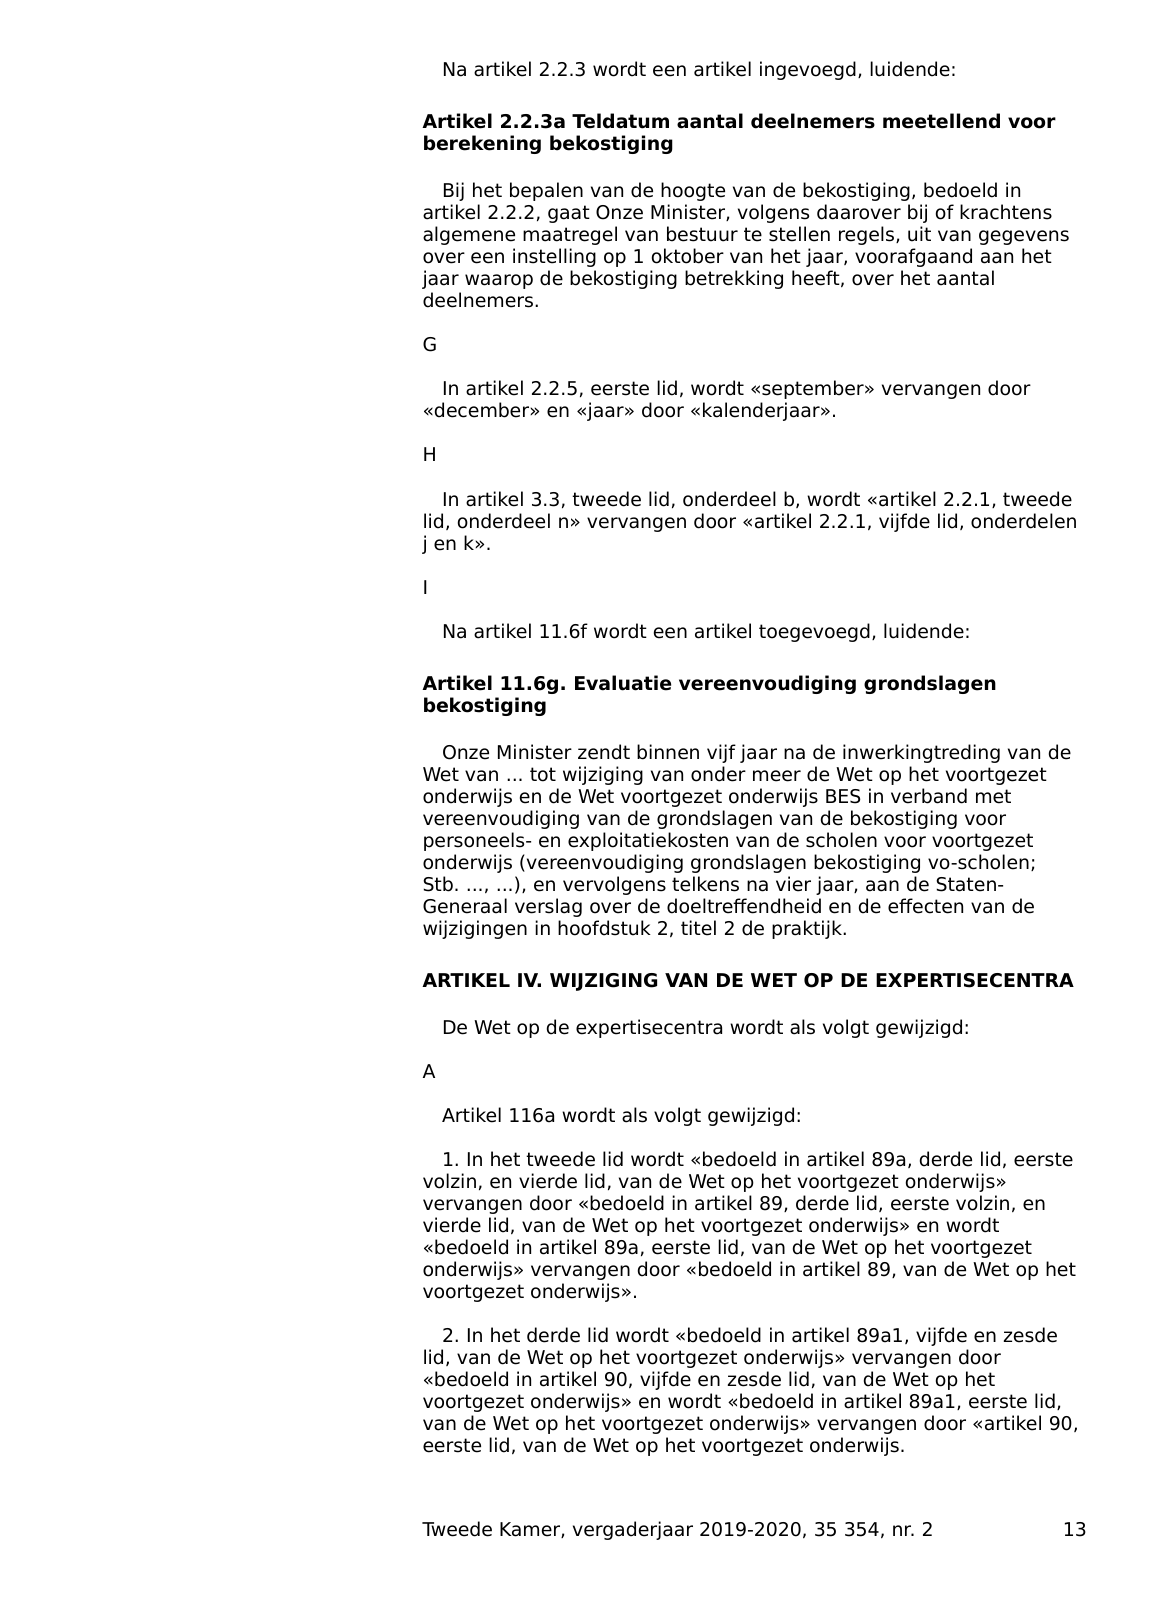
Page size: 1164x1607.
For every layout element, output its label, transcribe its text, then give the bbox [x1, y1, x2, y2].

subtitle Artikel 2.2.3a Teldatum aantal deelnemers meetellend voor berekening bekostiging [422, 111, 1087, 155]
text Na artikel 2.2.3 wordt een artikel ingevoegd, luidende: [422, 59, 1087, 81]
text In artikel 3.3, tweede lid, onderdeel b, wordt «artikel 2.2.1, tweede lid, onderdeel n» vervangen door «artikel 2.2.1, vijfde lid, onderdelen j en k». [422, 488, 1087, 554]
text 1. In het tweede lid wordt «bedoeld in artikel 89a, derde lid, eerste volzin, en vierde lid, van de Wet op het voortgezet onderwijs» vervangen door «bedoeld in artikel 89, derde lid, eerste volzin, en vierde lid, van de Wet op het voortgezet onderwijs» en wordt «bedoeld in artikel 89a, eerste lid, van de Wet op het voortgezet onderwijs» vervangen door «bedoeld in artikel 89, van de Wet op het voortgezet onderwijs». [422, 1149, 1087, 1303]
text 2. In het derde lid wordt «bedoeld in artikel 89a1, vijfde en zesde lid, van de Wet op het voortgezet onderwijs» vervangen door «bedoeld in artikel 90, vijfde en zesde lid, van de Wet op het voortgezet onderwijs» en wordt «bedoeld in artikel 89a1, eerste lid, van de Wet op het voortgezet onderwijs» vervangen door «artikel 90, eerste lid, van de Wet op het voortgezet onderwijs. [422, 1325, 1087, 1457]
text Bij het bepalen van de hoogte van de bekostiging, bedoeld in artikel 2.2.2, gaat Onze Minister, volgens daarover bij of krachtens algemene maatregel van bestuur te stellen regels, uit van gegevens over een instelling op 1 oktober van het jaar, voorafgaand aan het jaar waarop de bekostiging betrekking heeft, over het aantal deelnemers. [422, 180, 1087, 312]
text Na artikel 11.6f wordt een artikel toegevoegd, luidende: [422, 621, 1087, 643]
text In artikel 2.2.5, eerste lid, wordt «september» vervangen door «december» en «jaar» door «kalenderjaar». [422, 378, 1087, 422]
text I [422, 577, 1087, 599]
subtitle Artikel 11.6g. Evaluatie vereenvoudiging grondslagen bekostiging [422, 673, 1087, 717]
subtitle ARTIKEL IV. WIJZIGING VAN DE WET OP DE EXPERTISECENTRA [422, 969, 1087, 992]
text De Wet op de expertisecentra wordt als volgt gewijzigd: [422, 1017, 1087, 1038]
text A [422, 1061, 1087, 1083]
text H [422, 444, 1087, 466]
text Onze Minister zendt binnen vijf jaar na de inwerkingtreding van de Wet van ... tot wijziging van onder meer de Wet op het voortgezet onderwijs en de Wet voortgezet onderwijs BES in verband met vereenvoudiging van de grondslagen van de bekostiging voor personeels- en exploitatiekosten van de scholen voor voortgezet onderwijs (vereenvoudiging grondslagen bekostiging vo-scholen; Stb. ..., ...), en vervolgens telkens na vier jaar, aan de Staten-Generaal verslag over de doeltreffendheid en de effecten van de wijzigingen in hoofdstuk 2, titel 2 de praktijk. [422, 742, 1087, 939]
text Artikel 116a wordt als volgt gewijzigd: [422, 1105, 1087, 1127]
text G [422, 334, 1087, 356]
